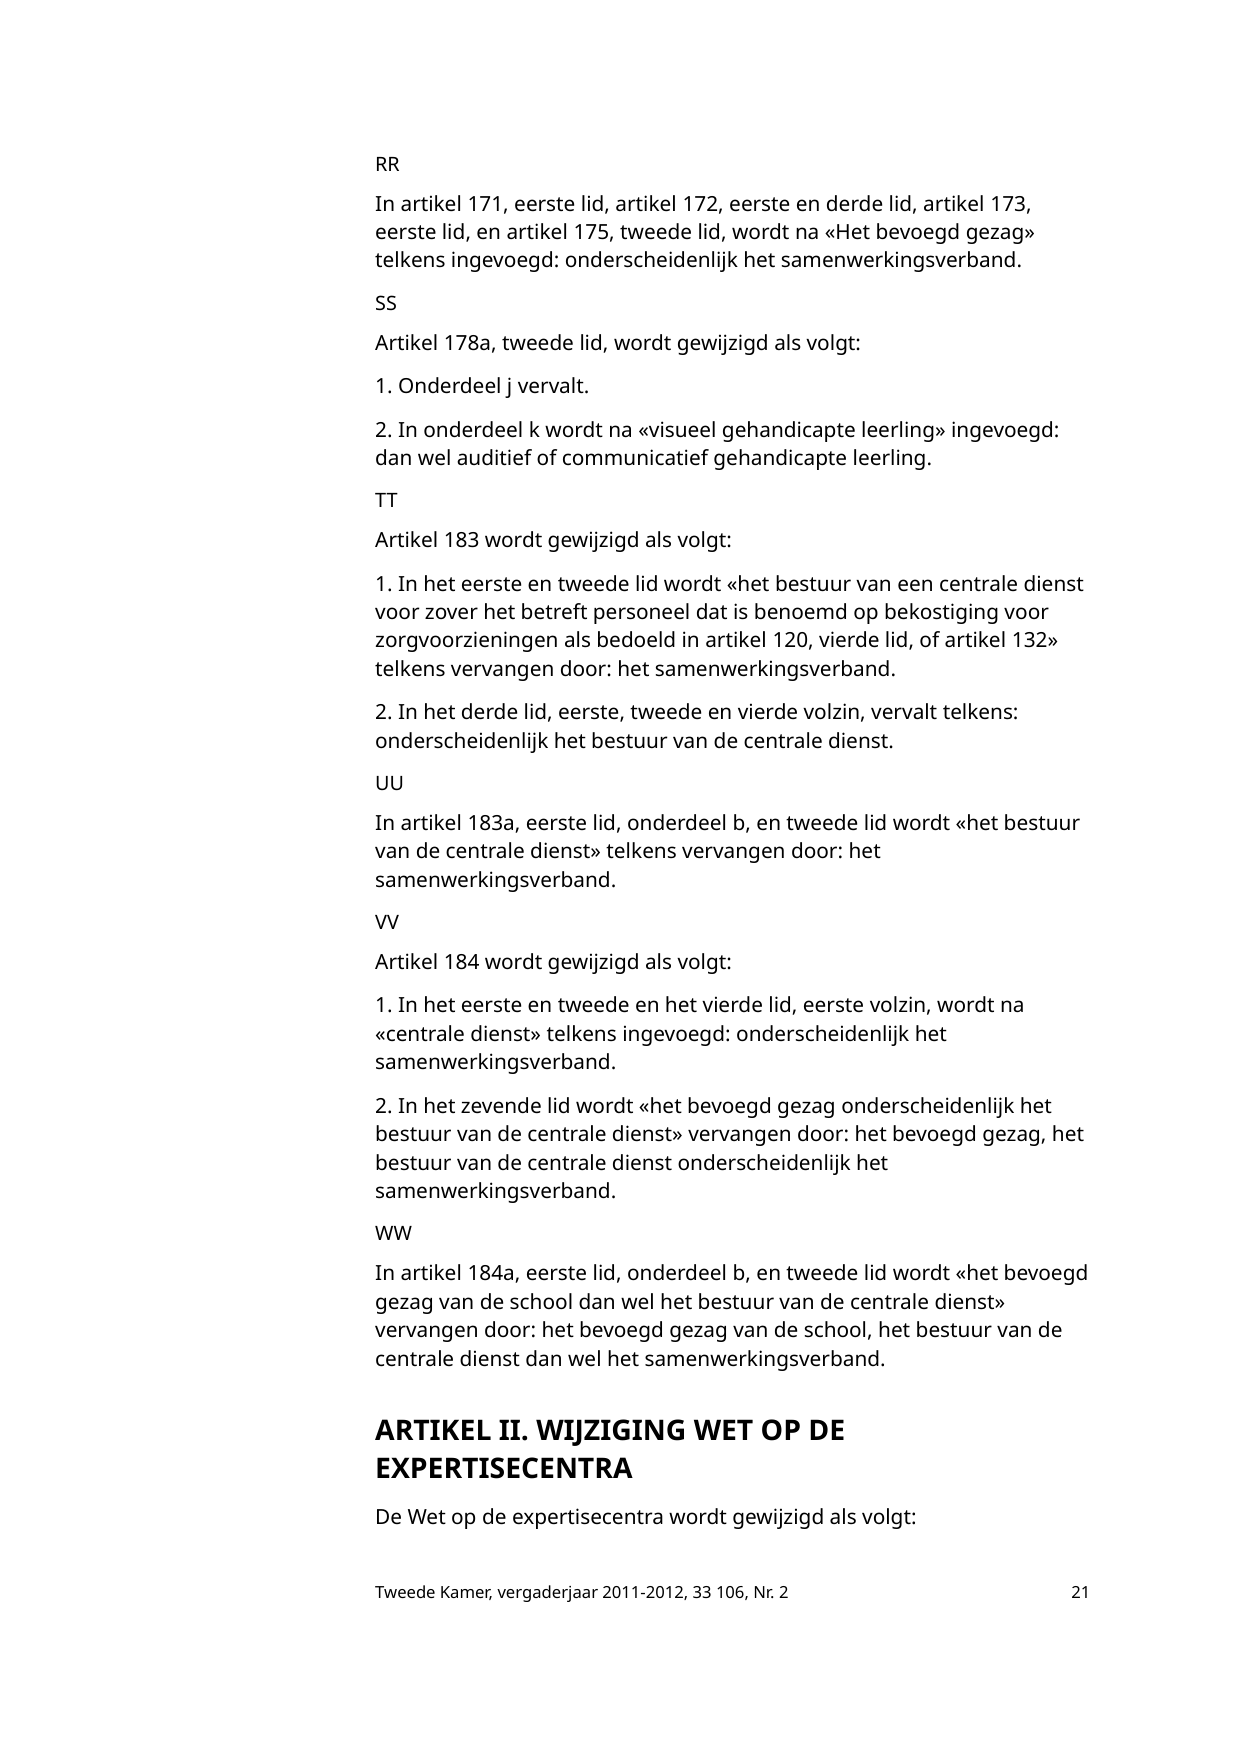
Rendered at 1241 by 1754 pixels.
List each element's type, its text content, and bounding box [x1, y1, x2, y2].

text 1. In het eerste en tweede en het vierde lid, eerste volzin, wordt na «centrale dienst» telkens ingevoegd: onderscheidenlijk het samenwerkingsverband. [375, 991, 1090, 1076]
text VV [375, 908, 1090, 935]
text UU [375, 769, 1090, 796]
text 1. In het eerste en tweede lid wordt «het bestuur van een centrale dienst voor zover het betreft personeel dat is benoemd op bekostiging voor zorgvoorzieningen als bedoeld in artikel 120, vierde lid, of artikel 132» telkens vervangen door: het samenwerkingsverband. [375, 569, 1090, 682]
text De Wet op de expertisecentra wordt gewijzigd als volgt: [375, 1502, 1090, 1530]
text Artikel 178a, tweede lid, wordt gewijzigd als volgt: [375, 328, 1090, 356]
text 2. In onderdeel k wordt na «visueel gehandicapte leerling» ingevoegd: dan wel auditief of communicatief gehandicapte leerling. [375, 415, 1090, 472]
subtitle ARTIKEL II. WIJZIGING WET OP DE EXPERTISECENTRA [375, 1410, 1090, 1487]
text SS [375, 289, 1090, 316]
text 2. In het zevende lid wordt «het bevoegd gezag onderscheidenlijk het bestuur van de centrale dienst» vervangen door: het bevoegd gezag, het bestuur van de centrale dienst onderscheidenlijk het samenwerkingsverband. [375, 1091, 1090, 1205]
text Artikel 183 wordt gewijzigd als volgt: [375, 525, 1090, 554]
text WW [375, 1220, 1090, 1247]
text In artikel 184a, eerste lid, onderdeel b, en tweede lid wordt «het bevoegd gezag van de school dan wel het bestuur van de centrale dienst» vervangen door: het bevoegd gezag van de school, het bestuur van de centrale dienst dan wel het samenwerkingsverband. [375, 1258, 1090, 1372]
text 1. Onderdeel j vervalt. [375, 371, 1090, 400]
text In artikel 183a, eerste lid, onderdeel b, en tweede lid wordt «het bestuur van de centrale dienst» telkens vervangen door: het samenwerkingsverband. [375, 808, 1090, 893]
text RR [375, 150, 1090, 177]
text 2. In het derde lid, eerste, tweede en vierde volzin, vervalt telkens: onderscheidenlijk het bestuur van de centrale dienst. [375, 697, 1090, 754]
text TT [375, 487, 1090, 513]
text In artikel 171, eerste lid, artikel 172, eerste en derde lid, artikel 173, eerste lid, en artikel 175, tweede lid, wordt na «Het bevoegd gezag» telkens ingevoegd: onderscheidenlijk het samenwerkingsverband. [375, 189, 1090, 274]
text Artikel 184 wordt gewijzigd als volgt: [375, 947, 1090, 976]
